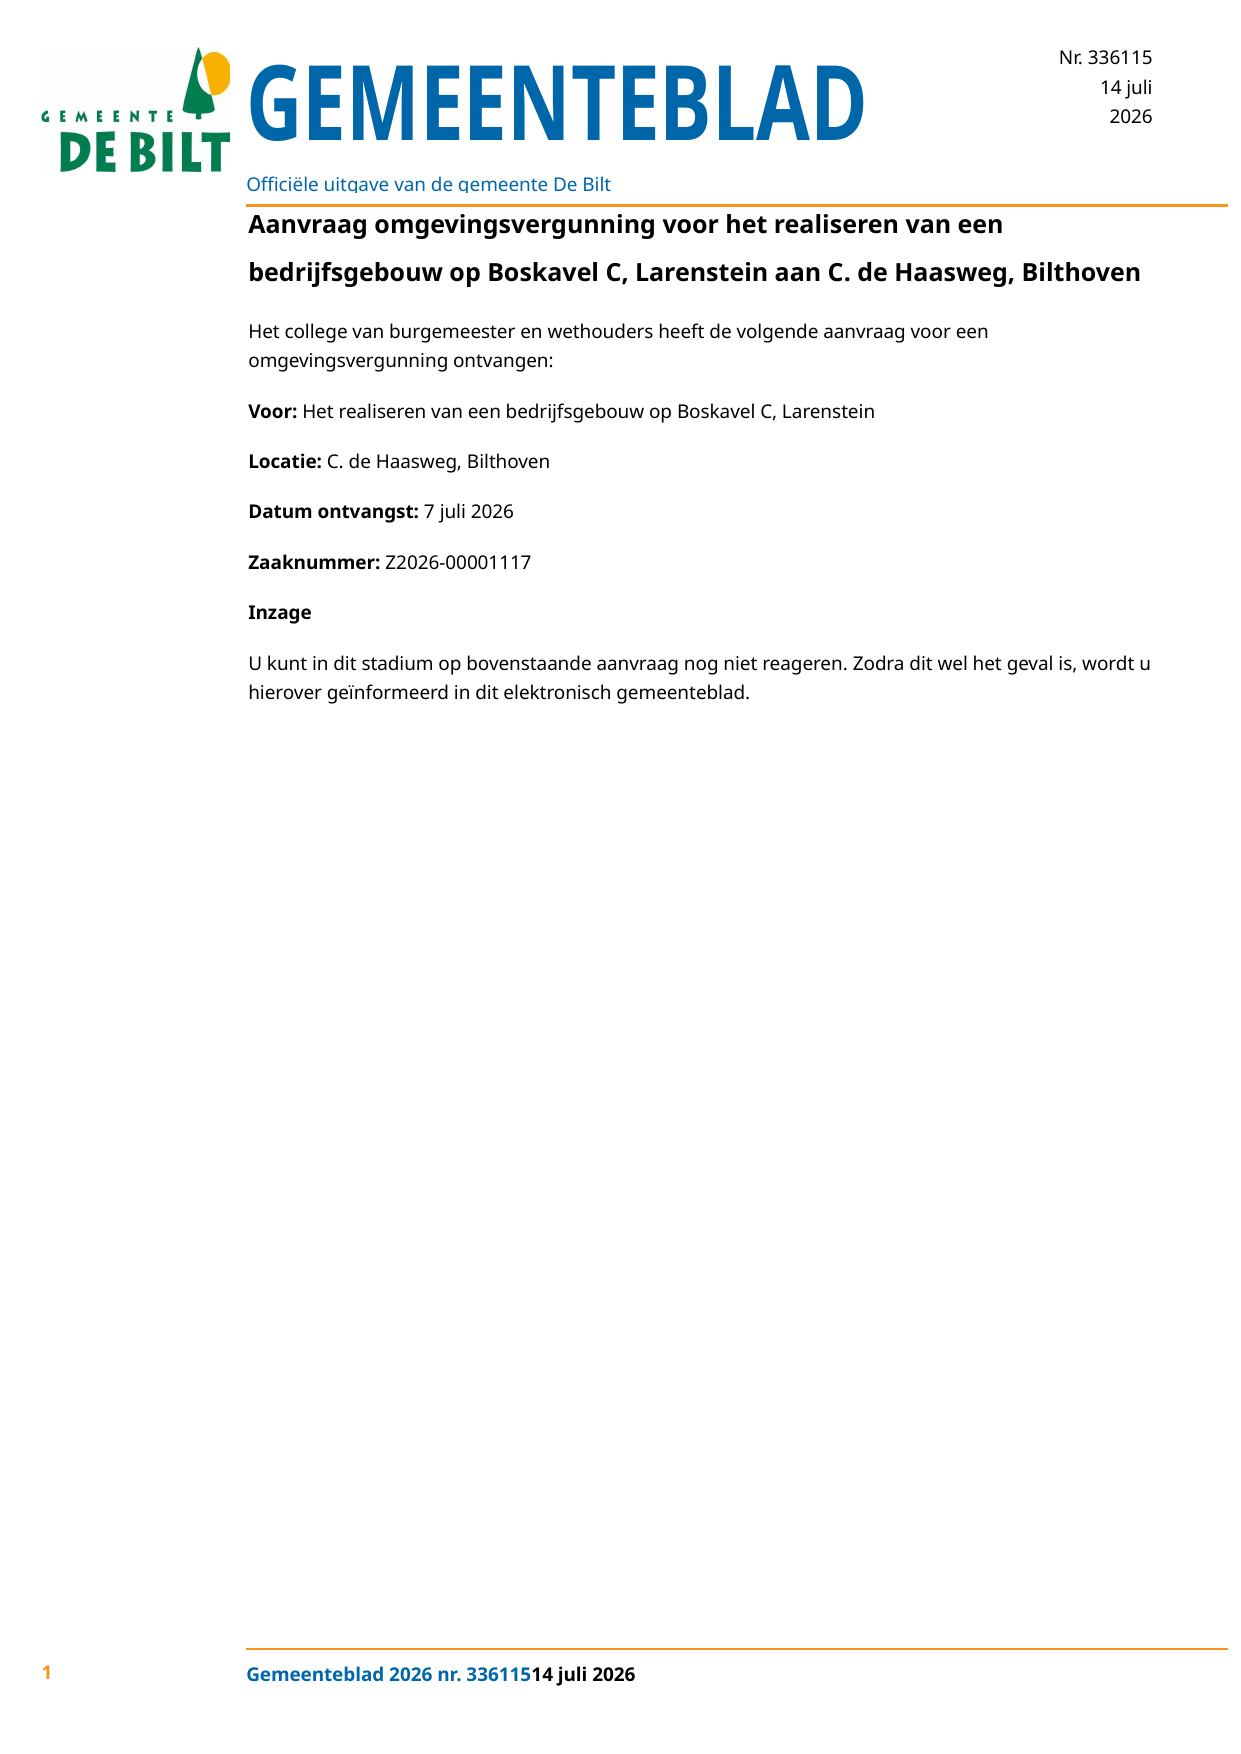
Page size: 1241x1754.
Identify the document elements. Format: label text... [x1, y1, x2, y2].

text Voor: Het realiseren van een bedrijfsgebouw op Boskavel C, Larenstein [248, 398, 1152, 424]
text Aanvraag omgevingsvergunning voor het realiseren van een bedrijfsgebouw op Boskavel C, Larenstein aan C. de Haasweg, Bilthoven [248, 207, 1152, 288]
text Zaaknummer: Z2026-00001117 [248, 549, 1152, 575]
picture [41, 47, 231, 172]
text Het college van burgemeester en wethouders heeft de volgende aanvraag voor een omgevingsvergunning ontvangen: [248, 318, 1152, 373]
text Datum ontvangst: 7 juli 2026 [248, 499, 1152, 524]
text Inzage [248, 599, 1152, 625]
text Locatie: C. de Haasweg, Bilthoven [248, 448, 1152, 474]
text U kunt in dit stadium op bovenstaande aanvraag nog niet reageren. Zodra dit wel het geval is, wordt u hierover geïnformeerd in dit elektronisch gemeenteblad. [248, 650, 1152, 705]
